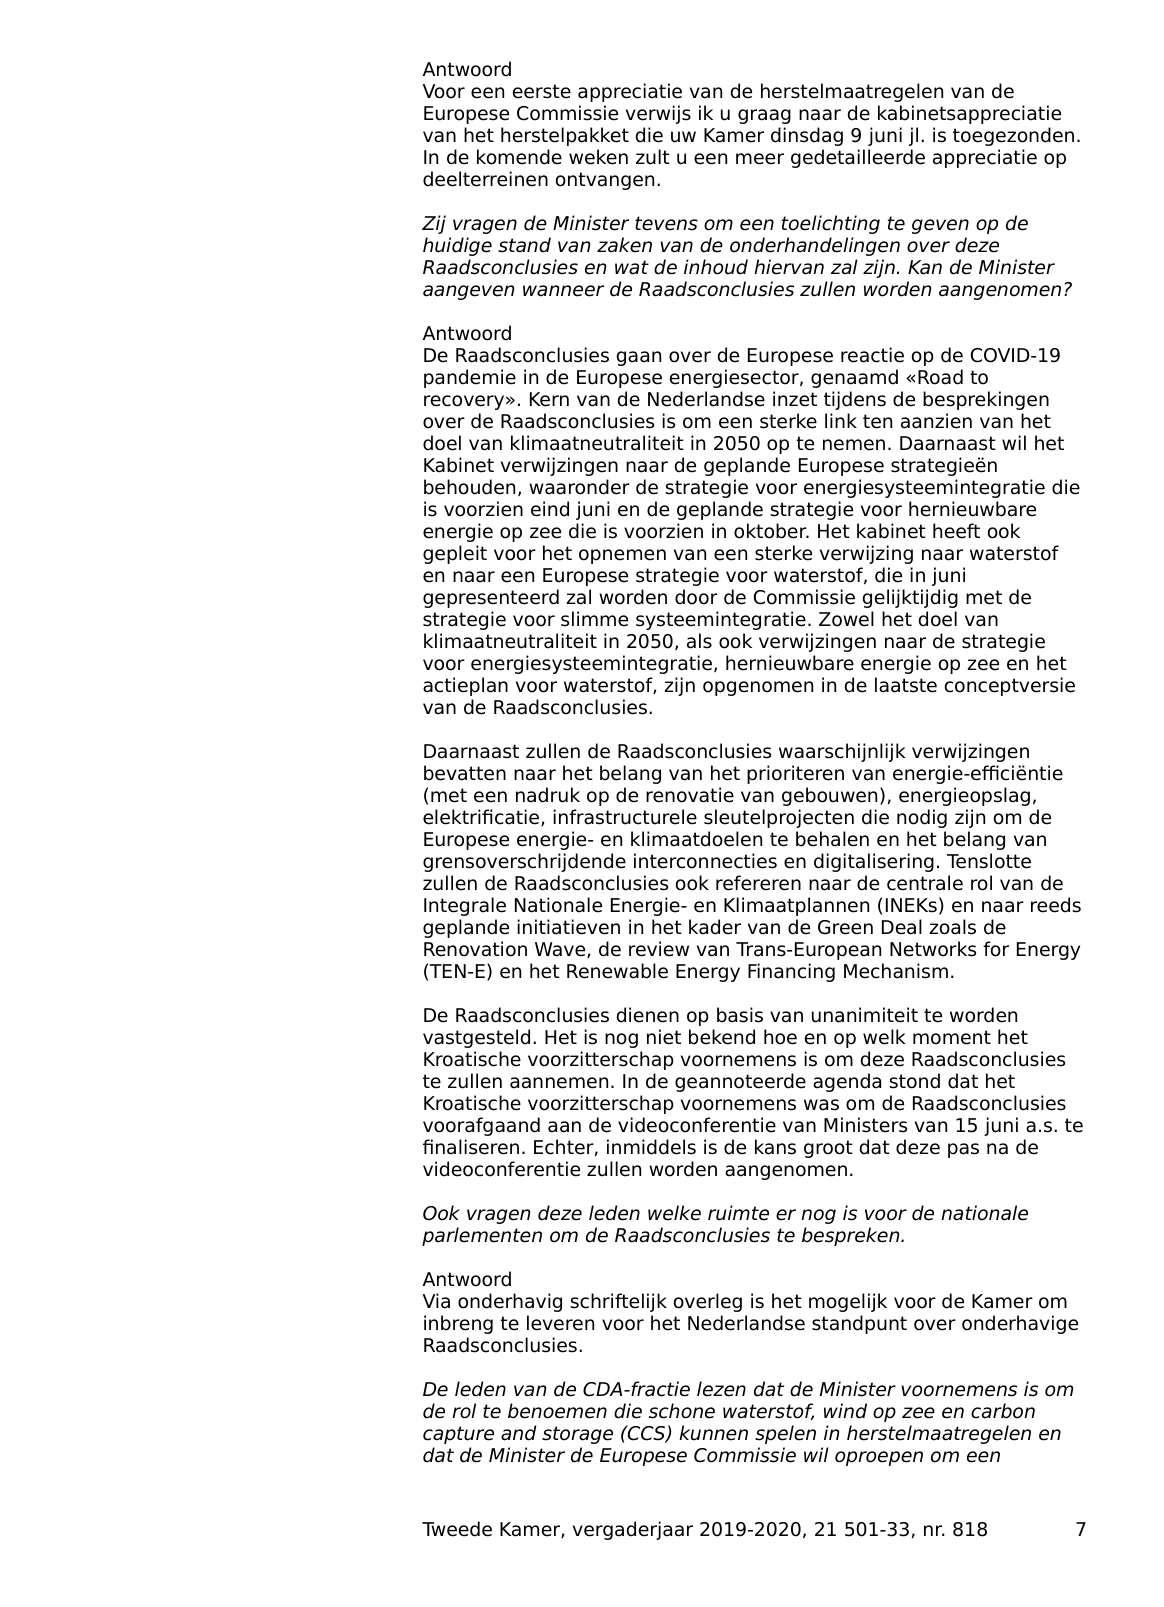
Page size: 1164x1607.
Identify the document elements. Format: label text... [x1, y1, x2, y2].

text Voor een eerste appreciatie van de herstelmaatregelen van de Europese Commissie verwijs ik u graag naar de kabinetsappreciatie van het herstelpakket die uw Kamer dinsdag 9 juni jl. is toegezonden. In de komende weken zult u een meer gedetailleerde appreciatie op deelterreinen ontvangen. [422, 81, 1087, 191]
subtitle Antwoord [422, 59, 1087, 81]
text Daarnaast zullen de Raadsconclusies waarschijnlijk verwijzingen bevatten naar het belang van het prioriteren van energie-efficiëntie (met een nadruk op de renovatie van gebouwen), energieopslag, elektrificatie, infrastructurele sleutelprojecten die nodig zijn om de Europese energie- en klimaatdoelen te behalen en het belang van grensoverschrijdende interconnecties en digitalisering. Tenslotte zullen de Raadsconclusies ook refereren naar de centrale rol van de Integrale Nationale Energie- en Klimaatplannen (INEKs) en naar reeds geplande initiatieven in het kader van de Green Deal zoals de Renovation Wave, de review van Trans-European Networks for Energy (TEN-E) en het Renewable Energy Financing Mechanism. [422, 741, 1087, 983]
subtitle Antwoord [422, 323, 1087, 345]
text Via onderhavig schriftelijk overleg is het mogelijk voor de Kamer om inbreng te leveren voor het Nederlandse standpunt over onderhavige Raadsconclusies. [422, 1291, 1087, 1357]
text De leden van de CDA-fractie lezen dat de Minister voornemens is om de rol te benoemen die schone waterstof, wind op zee en carbon capture and storage (CCS) kunnen spelen in herstelmaatregelen en dat de Minister de Europese Commissie wil oproepen om een [422, 1379, 1087, 1467]
text Ook vragen deze leden welke ruimte er nog is voor de nationale parlementen om de Raadsconclusies te bespreken. [422, 1203, 1087, 1247]
text Zij vragen de Minister tevens om een toelichting te geven op de huidige stand van zaken van de onderhandelingen over deze Raadsconclusies en wat de inhoud hiervan zal zijn. Kan de Minister aangeven wanneer de Raadsconclusies zullen worden aangenomen? [422, 213, 1087, 301]
text De Raadsconclusies dienen op basis van unanimiteit te worden vastgesteld. Het is nog niet bekend hoe en op welk moment het Kroatische voorzitterschap voornemens is om deze Raadsconclusies te zullen aannemen. In de geannoteerde agenda stond dat het Kroatische voorzitterschap voornemens was om de Raadsconclusies voorafgaand aan de videoconferentie van Ministers van 15 juni a.s. te finaliseren. Echter, inmiddels is de kans groot dat deze pas na de videoconferentie zullen worden aangenomen. [422, 1005, 1087, 1181]
text De Raadsconclusies gaan over de Europese reactie op de COVID-19 pandemie in de Europese energiesector, genaamd «Road to recovery». Kern van de Nederlandse inzet tijdens de besprekingen over de Raadsconclusies is om een sterke link ten aanzien van het doel van klimaatneutraliteit in 2050 op te nemen. Daarnaast wil het Kabinet verwijzingen naar de geplande Europese strategieën behouden, waaronder de strategie voor energiesysteemintegratie die is voorzien eind juni en de geplande strategie voor hernieuwbare energie op zee die is voorzien in oktober. Het kabinet heeft ook gepleit voor het opnemen van een sterke verwijzing naar waterstof en naar een Europese strategie voor waterstof, die in juni gepresenteerd zal worden door de Commissie gelijktijdig met de strategie voor slimme systeemintegratie. Zowel het doel van klimaatneutraliteit in 2050, als ook verwijzingen naar de strategie voor energiesysteemintegratie, hernieuwbare energie op zee en het actieplan voor waterstof, zijn opgenomen in de laatste conceptversie van de Raadsconclusies. [422, 345, 1087, 719]
subtitle Antwoord [422, 1269, 1087, 1291]
